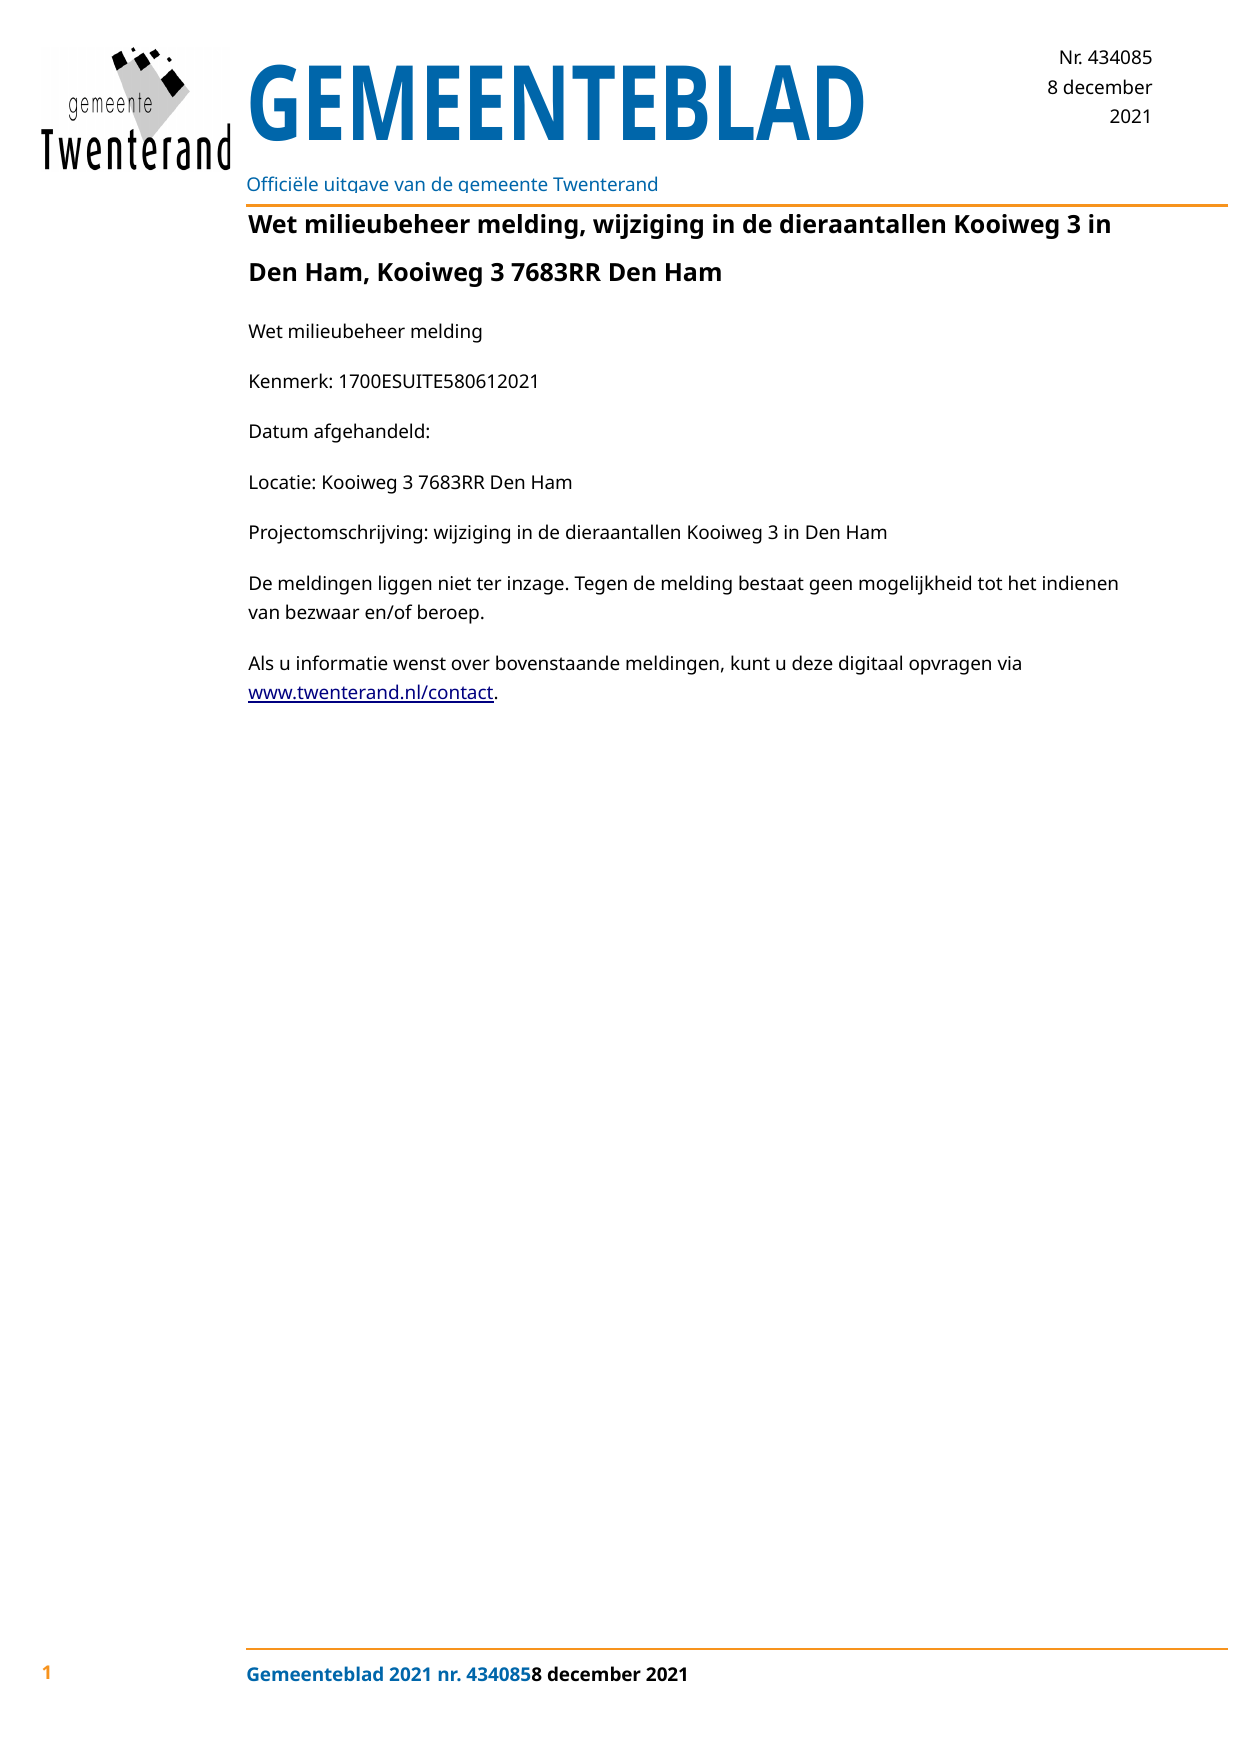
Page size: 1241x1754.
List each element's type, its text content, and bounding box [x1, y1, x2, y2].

text Wet milieubeheer melding, wijziging in de dieraantallen Kooiweg 3 in Den Ham, Kooiweg 3 7683RR Den Ham [248, 207, 1152, 288]
text Locatie: Kooiweg 3 7683RR Den Ham [248, 469, 1152, 495]
text Wet milieubeheer melding [248, 318, 1152, 344]
text Kenmerk: 1700ESUITE580612021 [248, 368, 1152, 394]
picture [41, 47, 231, 172]
text De meldingen liggen niet ter inzage. Tegen de melding bestaat geen mogelijkheid tot het indienen van bezwaar en/of beroep. [248, 570, 1152, 625]
text Als u informatie wenst over bovenstaande meldingen, kunt u deze digitaal opvragen via www.twenterand.nl/contact. [248, 650, 1152, 705]
text Projectomschrijving: wijziging in de dieraantallen Kooiweg 3 in Den Ham [248, 519, 1152, 545]
text Datum afgehandeld: [248, 419, 1152, 444]
